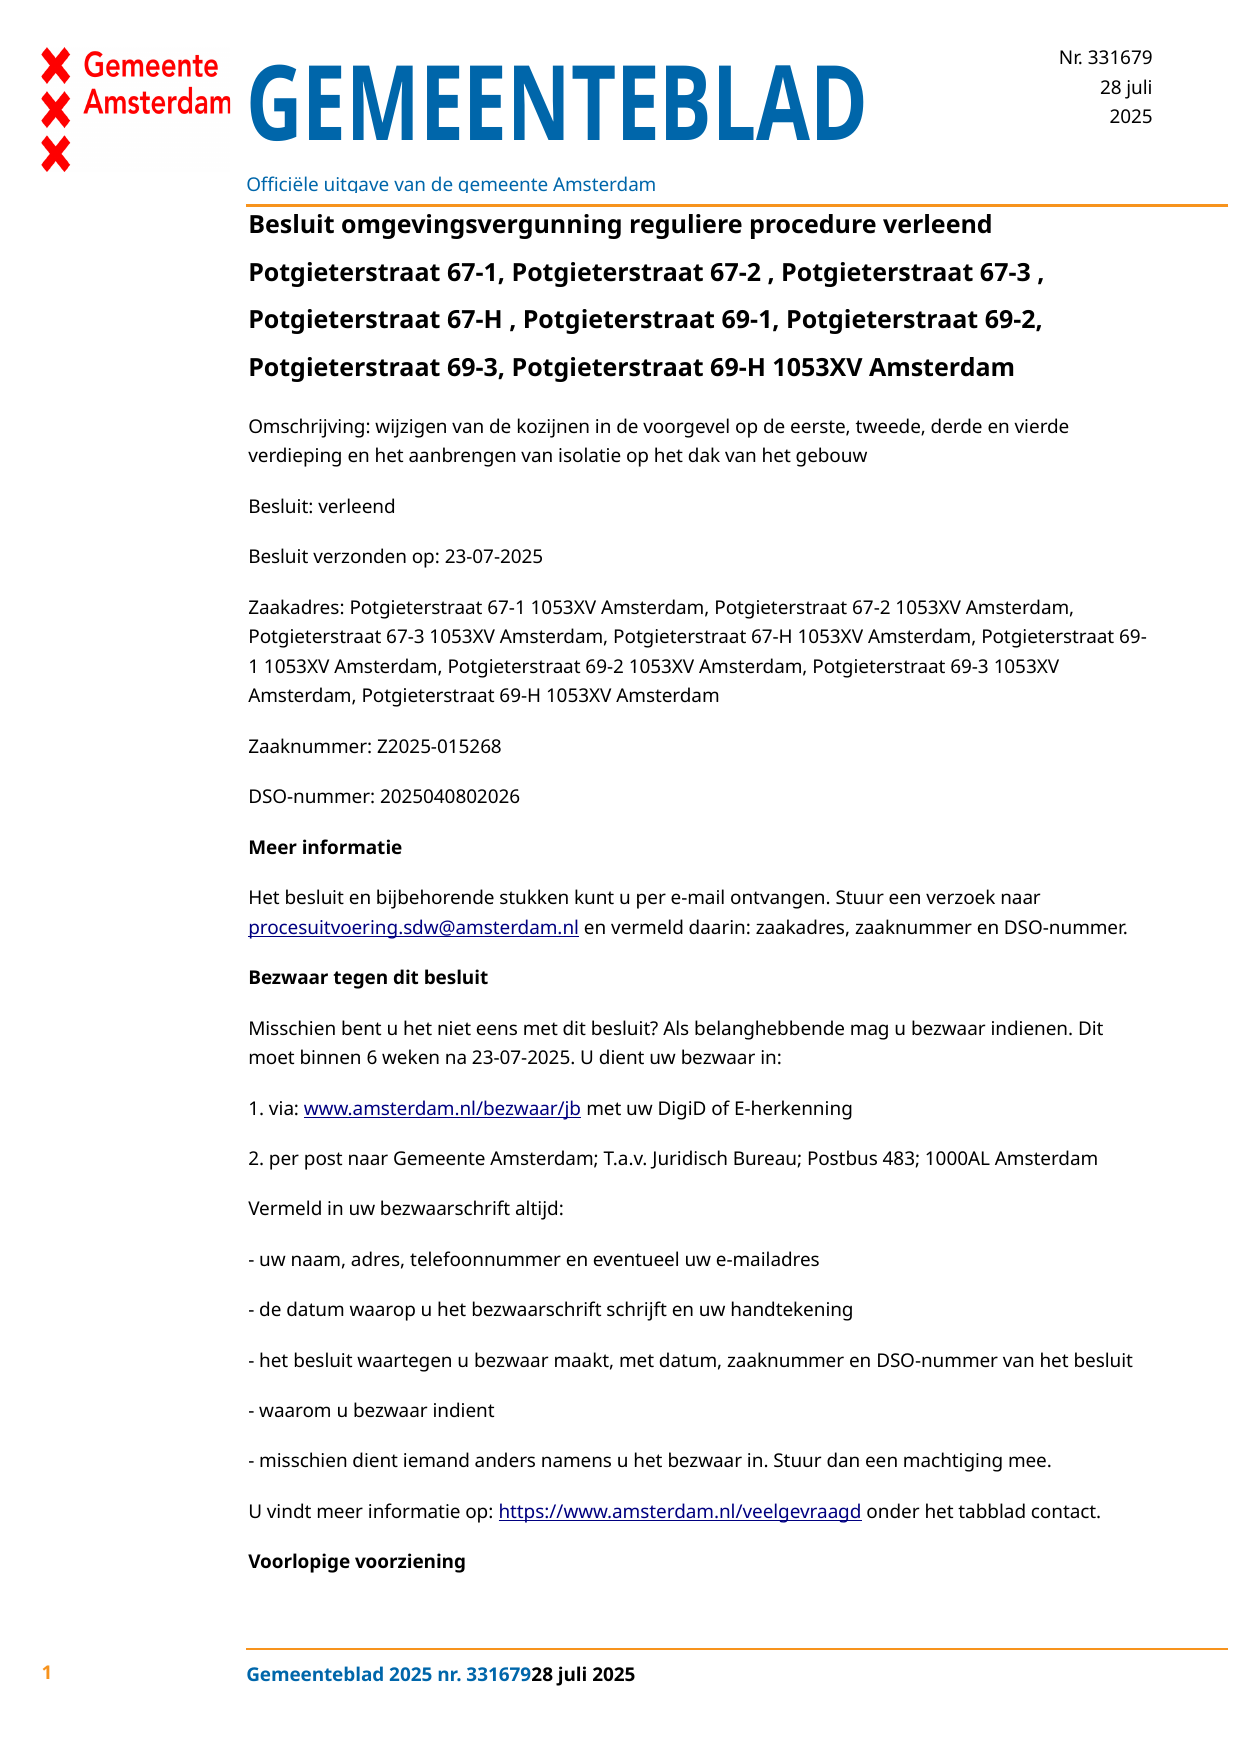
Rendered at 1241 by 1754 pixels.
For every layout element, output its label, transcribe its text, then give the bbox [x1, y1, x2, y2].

text Besluit: verleend [248, 493, 1152, 519]
text Vermeld in uw bezwaarschrift altijd: [248, 1196, 1152, 1221]
text Meer informatie [248, 834, 1152, 860]
text - het besluit waartegen u bezwaar maakt, met datum, zaaknummer en DSO-nummer van het besluit [248, 1347, 1152, 1373]
text DSO-nummer: 2025040802026 [248, 783, 1152, 809]
text Het besluit en bijbehorende stukken kunt u per e-mail ontvangen. Stuur een verzoek naar procesuitvoering.sdw@amsterdam.nl en vermeld daarin: zaakadres, zaaknummer en DSO-nummer. [248, 884, 1152, 940]
text Misschien bent u het niet eens met dit besluit? Als belanghebbende mag u bezwaar indienen. Dit moet binnen 6 weken na 23-07-2025. U dient uw bezwaar in: [248, 1015, 1152, 1070]
picture [41, 47, 231, 172]
text 1. via: www.amsterdam.nl/bezwaar/jb met uw DigiD of E-herkenning [248, 1095, 1152, 1121]
text 2. per post naar Gemeente Amsterdam; T.a.v. Juridisch Bureau; Postbus 483; 1000AL Amsterdam [248, 1145, 1152, 1171]
text Omschrijving: wijzigen van de kozijnen in de voorgevel op de eerste, tweede, derde en vierde verdieping en het aanbrengen van isolatie op het dak van het gebouw [248, 413, 1152, 468]
text - waarom u bezwaar indient [248, 1397, 1152, 1423]
text Zaakadres: Potgieterstraat 67-1 1053XV Amsterdam, Potgieterstraat 67-2 1053XV Amsterdam, Potgieterstraat 67-3 1053XV Amsterdam, Potgieterstraat 67-H 1053XV Amsterdam, Potgieterstraat 69-1 1053XV Amsterdam, Potgieterstraat 69-2 1053XV Amsterdam, Potgieterstraat 69-3 1053XV Amsterdam, Potgieterstraat 69-H 1053XV Amsterdam [248, 594, 1152, 708]
text - uw naam, adres, telefoonnummer en eventueel uw e-mailadres [248, 1246, 1152, 1272]
text Besluit verzonden op: 23-07-2025 [248, 543, 1152, 569]
text U vindt meer informatie op: https://www.amsterdam.nl/veelgevraagd onder het tabblad contact. [248, 1498, 1152, 1524]
text Voorlopige voorziening [248, 1548, 1152, 1574]
text - misschien dient iemand anders namens u het bezwaar in. Stuur dan een machtiging mee. [248, 1448, 1152, 1473]
text Bezwaar tegen dit besluit [248, 964, 1152, 990]
text Zaaknummer: Z2025-015268 [248, 733, 1152, 759]
text - de datum waarop u het bezwaarschrift schrijft en uw handtekening [248, 1296, 1152, 1322]
text Besluit omgevingsvergunning reguliere procedure verleend Potgieterstraat 67-1, Potgieterstraat 67-2 , Potgieterstraat 67-3 , Potgieterstraat 67-H , Potgieterstraat 69-1, Potgieterstraat 69-2, Potgieterstraat 69-3, Potgieterstraat 69-H 1053XV Amsterdam [248, 207, 1152, 384]
